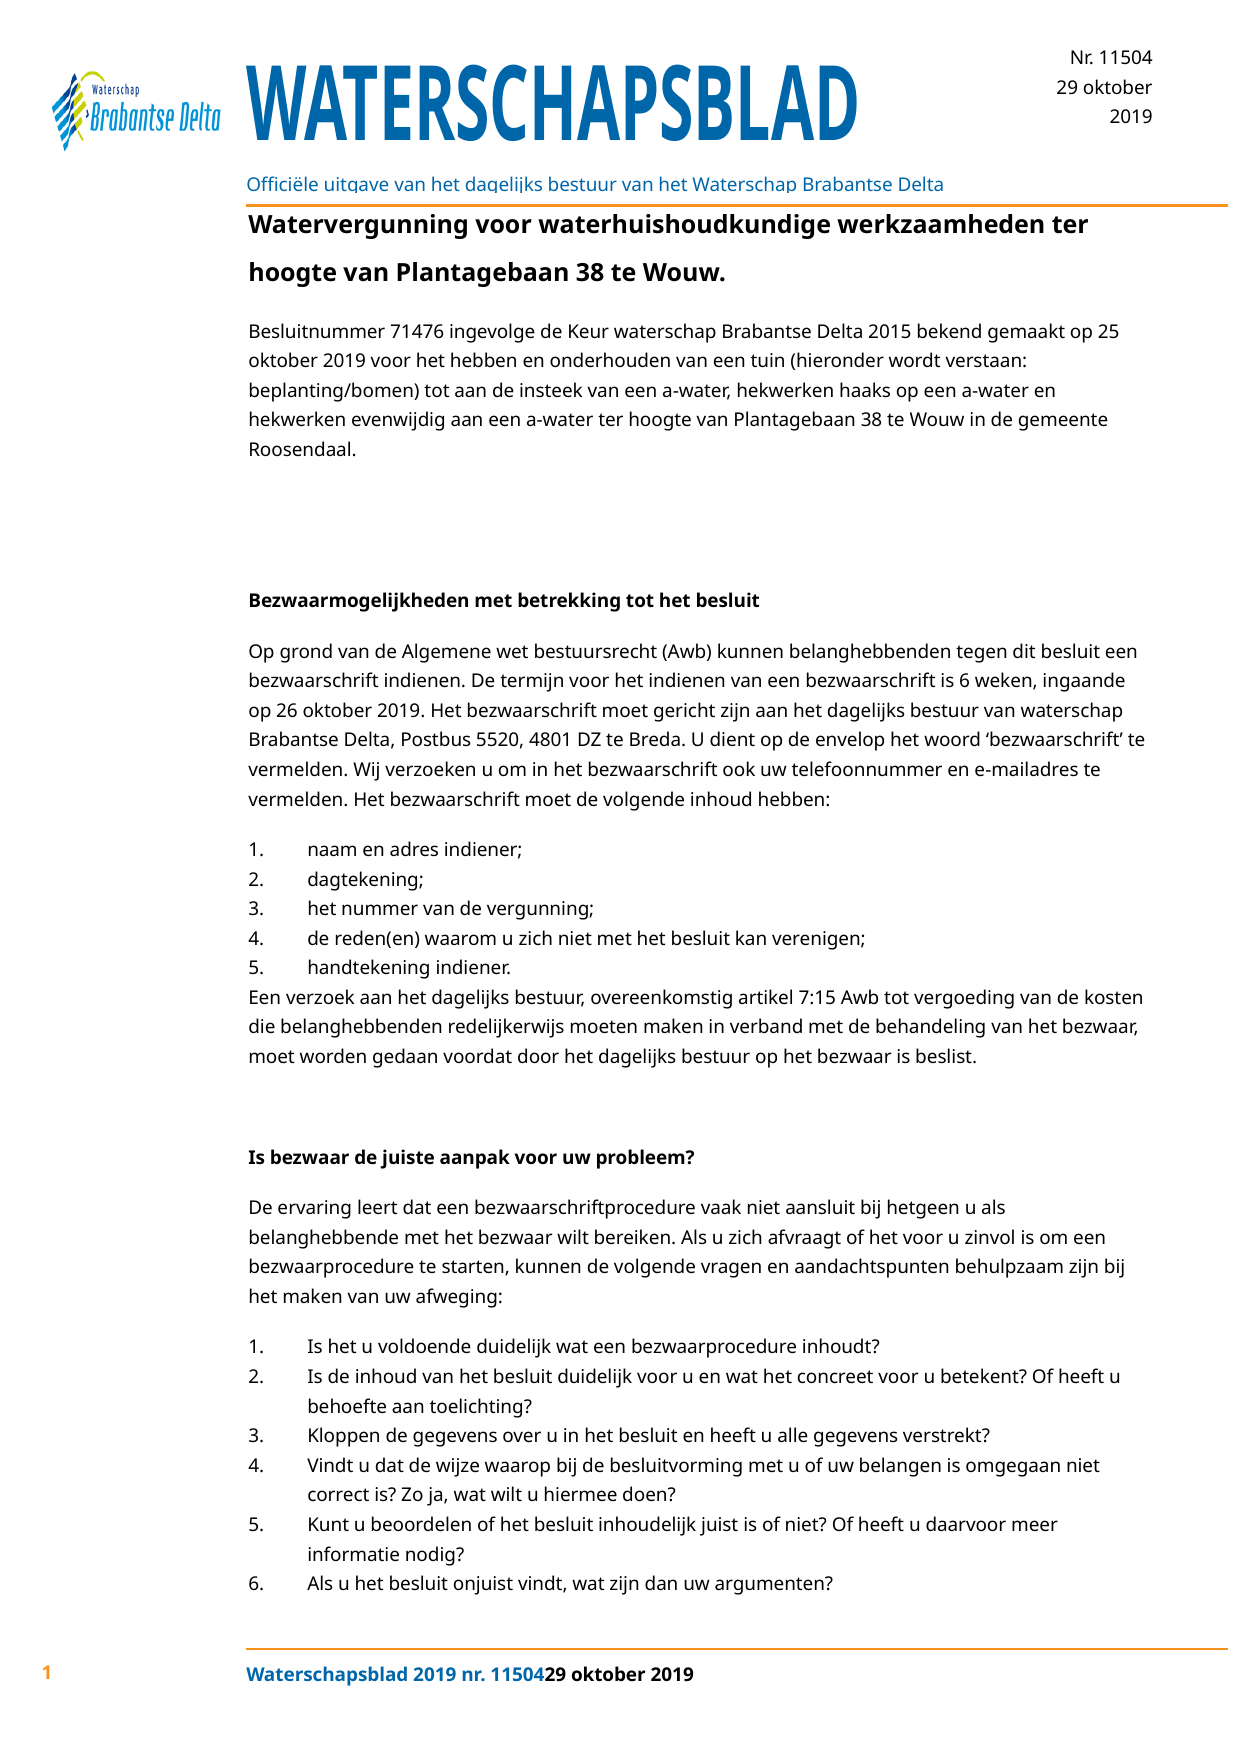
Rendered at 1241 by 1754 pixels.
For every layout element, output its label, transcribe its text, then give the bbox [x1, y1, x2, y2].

list Kloppen de gegevens over u in het besluit en heeft u alle gegevens verstrekt? [248, 1422, 1152, 1448]
list de reden(en) waarom u zich niet met het besluit kan verenigen; [248, 925, 1152, 951]
text Besluitnummer 71476 ingevolge de Keur waterschap Brabantse Delta 2015 bekend gemaakt op 25 oktober 2019 voor het hebben en onderhouden van een tuin (hieronder wordt verstaan: beplanting/bomen) tot aan de insteek van een a-water, hekwerken haaks op een a-water en hekwerken evenwijdig aan een a-water ter hoogte van Plantagebaan 38 te Wouw in de gemeente Roosendaal. [248, 318, 1152, 462]
text Op grond van de Algemene wet bestuursrecht (Awb) kunnen belanghebbenden tegen dit besluit een bezwaarschrift indienen. De termijn voor het indienen van een bezwaarschrift is 6 weken, ingaande op 26 oktober 2019. Het bezwaarschrift moet gericht zijn aan het dagelijks bestuur van waterschap Brabantse Delta, Postbus 5520, 4801 DZ te Breda. U dient op de envelop het woord ‘bezwaarschrift’ te vermelden. Wij verzoeken u om in het bezwaarschrift ook uw telefoonnummer en e‑mailadres te vermelden. Het bezwaarschrift moet de volgende inhoud hebben: [248, 638, 1152, 812]
text Watervergunning voor waterhuishoudkundige werkzaamheden ter hoogte van Plantagebaan 38 te Wouw. [248, 207, 1152, 288]
text Is bezwaar de juiste aanpak voor uw probleem? [248, 1144, 1152, 1170]
list naam en adres indiener; [248, 836, 1152, 862]
list Is het u voldoende duidelijk wat een bezwaarprocedure inhoudt? [248, 1334, 1152, 1359]
list Als u het besluit onjuist vindt, wat zijn dan uw argumenten? [248, 1570, 1152, 1596]
list dagtekening; [248, 866, 1152, 892]
text De ervaring leert dat een bezwaarschriftprocedure vaak niet aansluit bij hetgeen u als belanghebbende met het bezwaar wilt bereiken. Als u zich afvraagt of het voor u zinvol is om een bezwaarprocedure te starten, kunnen de volgende vragen en aandachtspunten behulpzaam zijn bij het maken van uw afweging: [248, 1194, 1152, 1309]
list Kunt u beoordelen of het besluit inhoudelijk juist is of niet? Of heeft u daarvoor meer informatie nodig? [248, 1511, 1152, 1567]
list het nummer van de vergunning; [248, 895, 1152, 921]
list Vindt u dat de wijze waarop bij de besluitvorming met u of uw belangen is omgegaan niet correct is? Zo ja, wat wilt u hiermee doen? [248, 1452, 1152, 1507]
list handtekening indiener. [248, 954, 1152, 980]
text Bezwaarmogelijkheden met betrekking tot het besluit [248, 587, 1152, 613]
picture [41, 47, 231, 172]
list Is de inhoud van het besluit duidelijk voor u en wat het concreet voor u betekent? Of heeft u behoefte aan toelichting? [248, 1363, 1152, 1419]
text Een verzoek aan het dagelijks bestuur, overeenkomstig artikel 7:15 Awb tot vergoeding van de kosten die belanghebbenden redelijkerwijs moeten maken in verband met de behandeling van het bezwaar, moet worden gedaan voordat door het dagelijks bestuur op het bezwaar is beslist. [248, 984, 1152, 1069]
